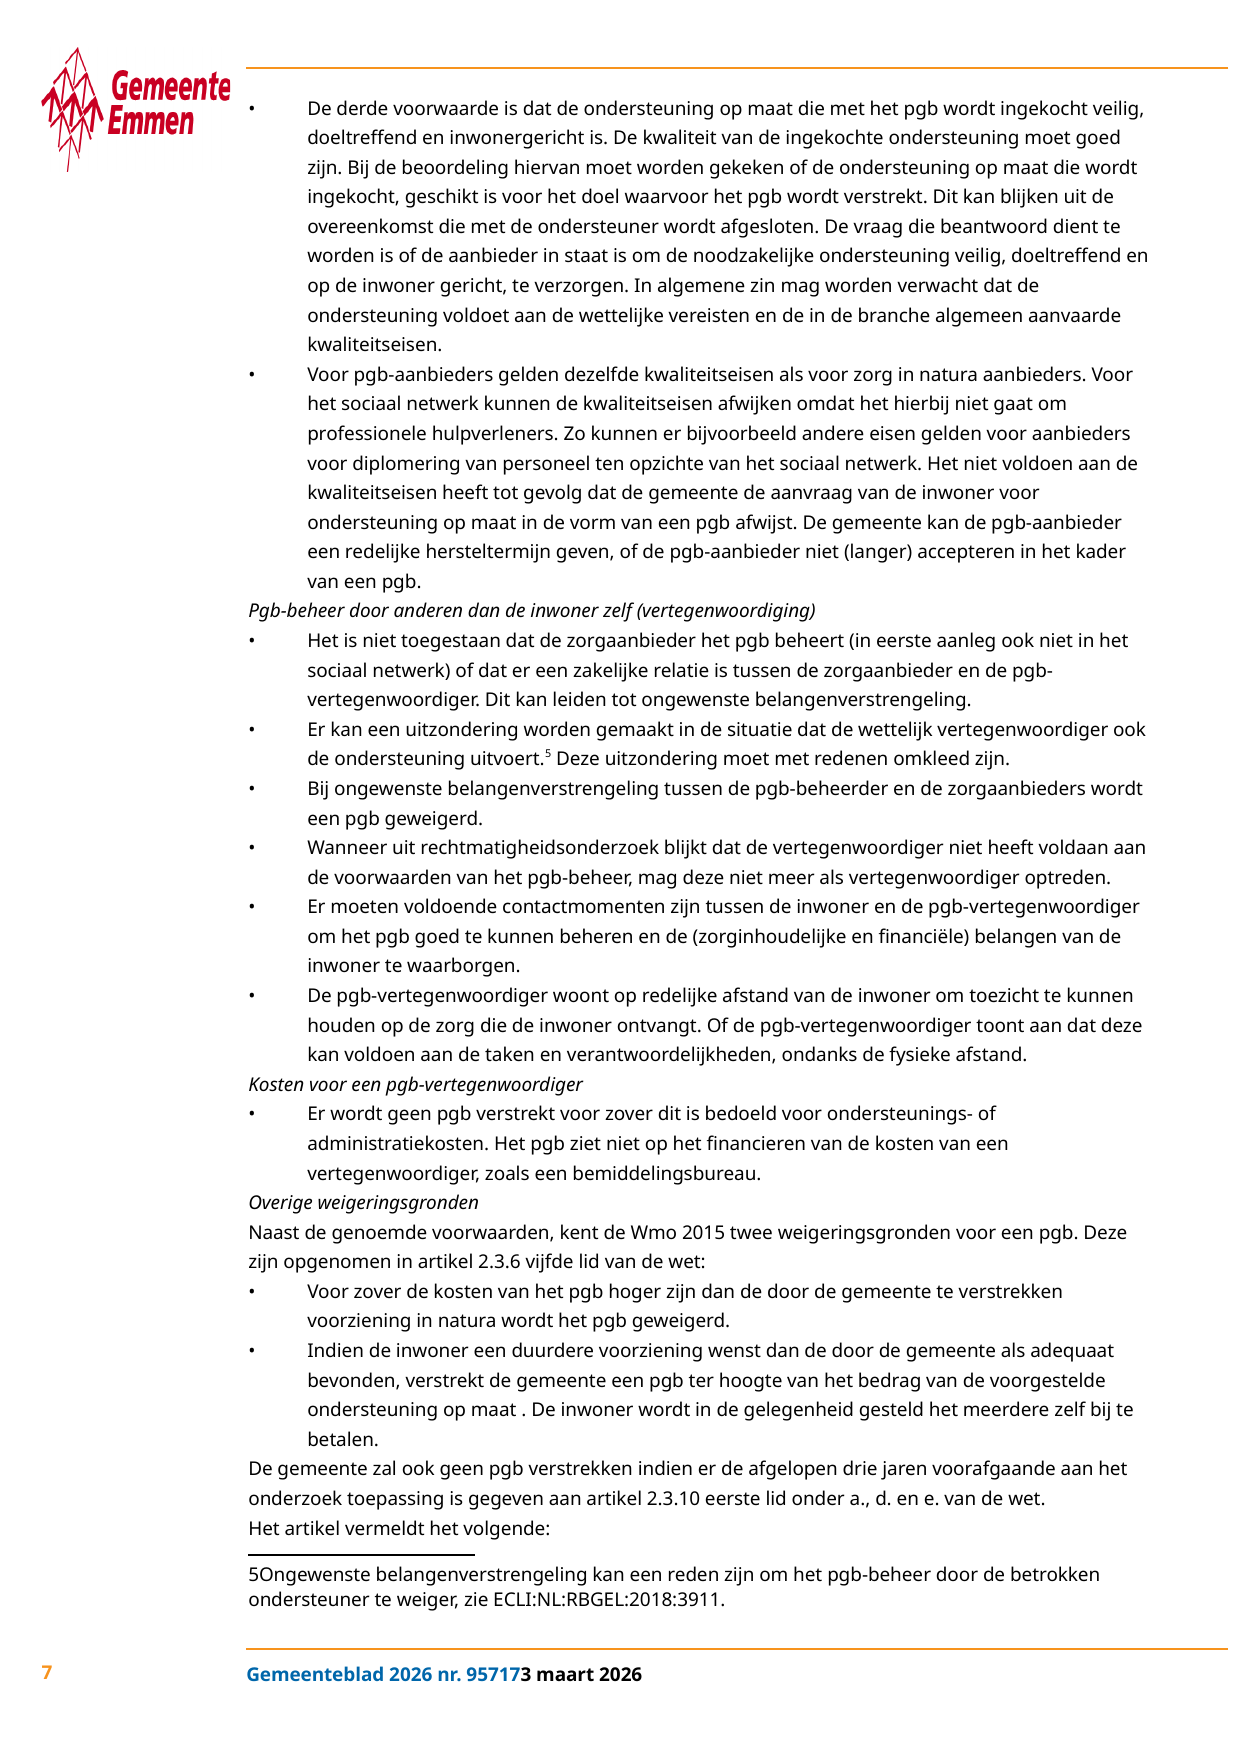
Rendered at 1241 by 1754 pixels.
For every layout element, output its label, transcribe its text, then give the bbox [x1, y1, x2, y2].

text Naast de genoemde voorwaarden, kent de Wmo 2015 twee weigeringsgronden voor een pgb. Deze zijn opgenomen in artikel 2.3.6 vijfde lid van de wet: [248, 1219, 1152, 1274]
picture [41, 47, 231, 172]
list Er kan een uitzondering worden gemaakt in de situatie dat de wettelijk vertegenwoordiger ook de ondersteuning uitvoert. Deze uitzondering moet met redenen omkleed zijn. [248, 716, 1152, 771]
list Het is niet toegestaan dat de zorgaanbieder het pgb beheert (in eerste aanleg ook niet in het sociaal netwerk) of dat er een zakelijke relatie is tussen de zorgaanbieder en de pgb-vertegenwoordiger. Dit kan leiden tot ongewenste belangenverstrengeling. [248, 627, 1152, 712]
text De gemeente zal ook geen pgb verstrekken indien er de afgelopen drie jaren voorafgaande aan het onderzoek toepassing is gegeven aan artikel 2.3.10 eerste lid onder a., d. en e. van de wet. [248, 1456, 1152, 1511]
list De derde voorwaarde is dat de ondersteuning op maat die met het pgb wordt ingekocht veilig, doeltreffend en inwonergericht is. De kwaliteit van de ingekochte ondersteuning moet goed zijn. Bij de beoordeling hiervan moet worden gekeken of de ondersteuning op maat die wordt ingekocht, geschikt is voor het doel waarvoor het pgb wordt verstrekt. Dit kan blijken uit de overeenkomst die met de ondersteuner wordt afgesloten. De vraag die beantwoord dient te worden is of de aanbieder in staat is om de noodzakelijke ondersteuning veilig, doeltreffend en op de inwoner gericht, te verzorgen. In algemene zin mag worden verwacht dat de ondersteuning voldoet aan de wettelijke vereisten en de in de branche algemeen aanvaarde kwaliteitseisen. [248, 95, 1152, 357]
list Voor zover de kosten van het pgb hoger zijn dan de door de gemeente te verstrekken voorziening in natura wordt het pgb geweigerd. [248, 1278, 1152, 1333]
list De pgb-vertegenwoordiger woont op redelijke afstand van de inwoner om toezicht te kunnen houden op de zorg die de inwoner ontvangt. Of de pgb-vertegenwoordiger toont aan dat deze kan voldoen aan de taken en verantwoordelijkheden, ondanks de fysieke afstand. [248, 982, 1152, 1067]
text Het artikel vermeldt het volgende: [248, 1515, 1152, 1541]
list Er moeten voldoende contactmomenten zijn tussen de inwoner en de pgb-vertegenwoordiger om het pgb goed te kunnen beheren en de (zorginhoudelijke en financiële) belangen van de inwoner te waarborgen. [248, 893, 1152, 978]
text Overige weigeringsgronden [248, 1189, 1152, 1215]
list Ongewenste belangenverstrengeling kan een reden zijn om het pgb-beheer door de betrokken ondersteuner te weiger, zie ECLI:NL:RBGEL:2018:3911. [248, 1561, 1152, 1612]
list Bij ongewenste belangenverstrengeling tussen de pgb-beheerder en de zorgaanbieders wordt een pgb geweigerd. [248, 775, 1152, 831]
list Voor pgb-aanbieders gelden dezelfde kwaliteitseisen als voor zorg in natura aanbieders. Voor het sociaal netwerk kunnen de kwaliteitseisen afwijken omdat het hierbij niet gaat om professionele hulpverleners. Zo kunnen er bijvoorbeeld andere eisen gelden voor aanbieders voor diplomering van personeel ten opzichte van het sociaal netwerk. Het niet voldoen aan de kwaliteitseisen heeft tot gevolg dat de gemeente de aanvraag van de inwoner voor ondersteuning op maat in de vorm van een pgb afwijst. De gemeente kan de pgb-aanbieder een redelijke hersteltermijn geven, of de pgb-aanbieder niet (langer) accepteren in het kader van een pgb. [248, 361, 1152, 594]
list Indien de inwoner een duurdere voorziening wenst dan de door de gemeente als adequaat bevonden, verstrekt de gemeente een pgb ter hoogte van het bedrag van de voorgestelde ondersteuning op maat . De inwoner wordt in de gelegenheid gesteld het meerdere zelf bij te betalen. [248, 1337, 1152, 1452]
list Wanneer uit rechtmatigheidsonderzoek blijkt dat de vertegenwoordiger niet heeft voldaan aan de voorwaarden van het pgb-beheer, mag deze niet meer als vertegenwoordiger optreden. [248, 834, 1152, 890]
text Kosten voor een pgb-vertegenwoordiger [248, 1071, 1152, 1097]
list Er wordt geen pgb verstrekt voor zover dit is bedoeld voor ondersteunings- of administratiekosten. Het pgb ziet niet op het financieren van de kosten van een vertegenwoordiger, zoals een bemiddelingsbureau. [248, 1101, 1152, 1186]
text Pgb-beheer door anderen dan de inwoner zelf (vertegenwoordiging) [248, 598, 1152, 623]
